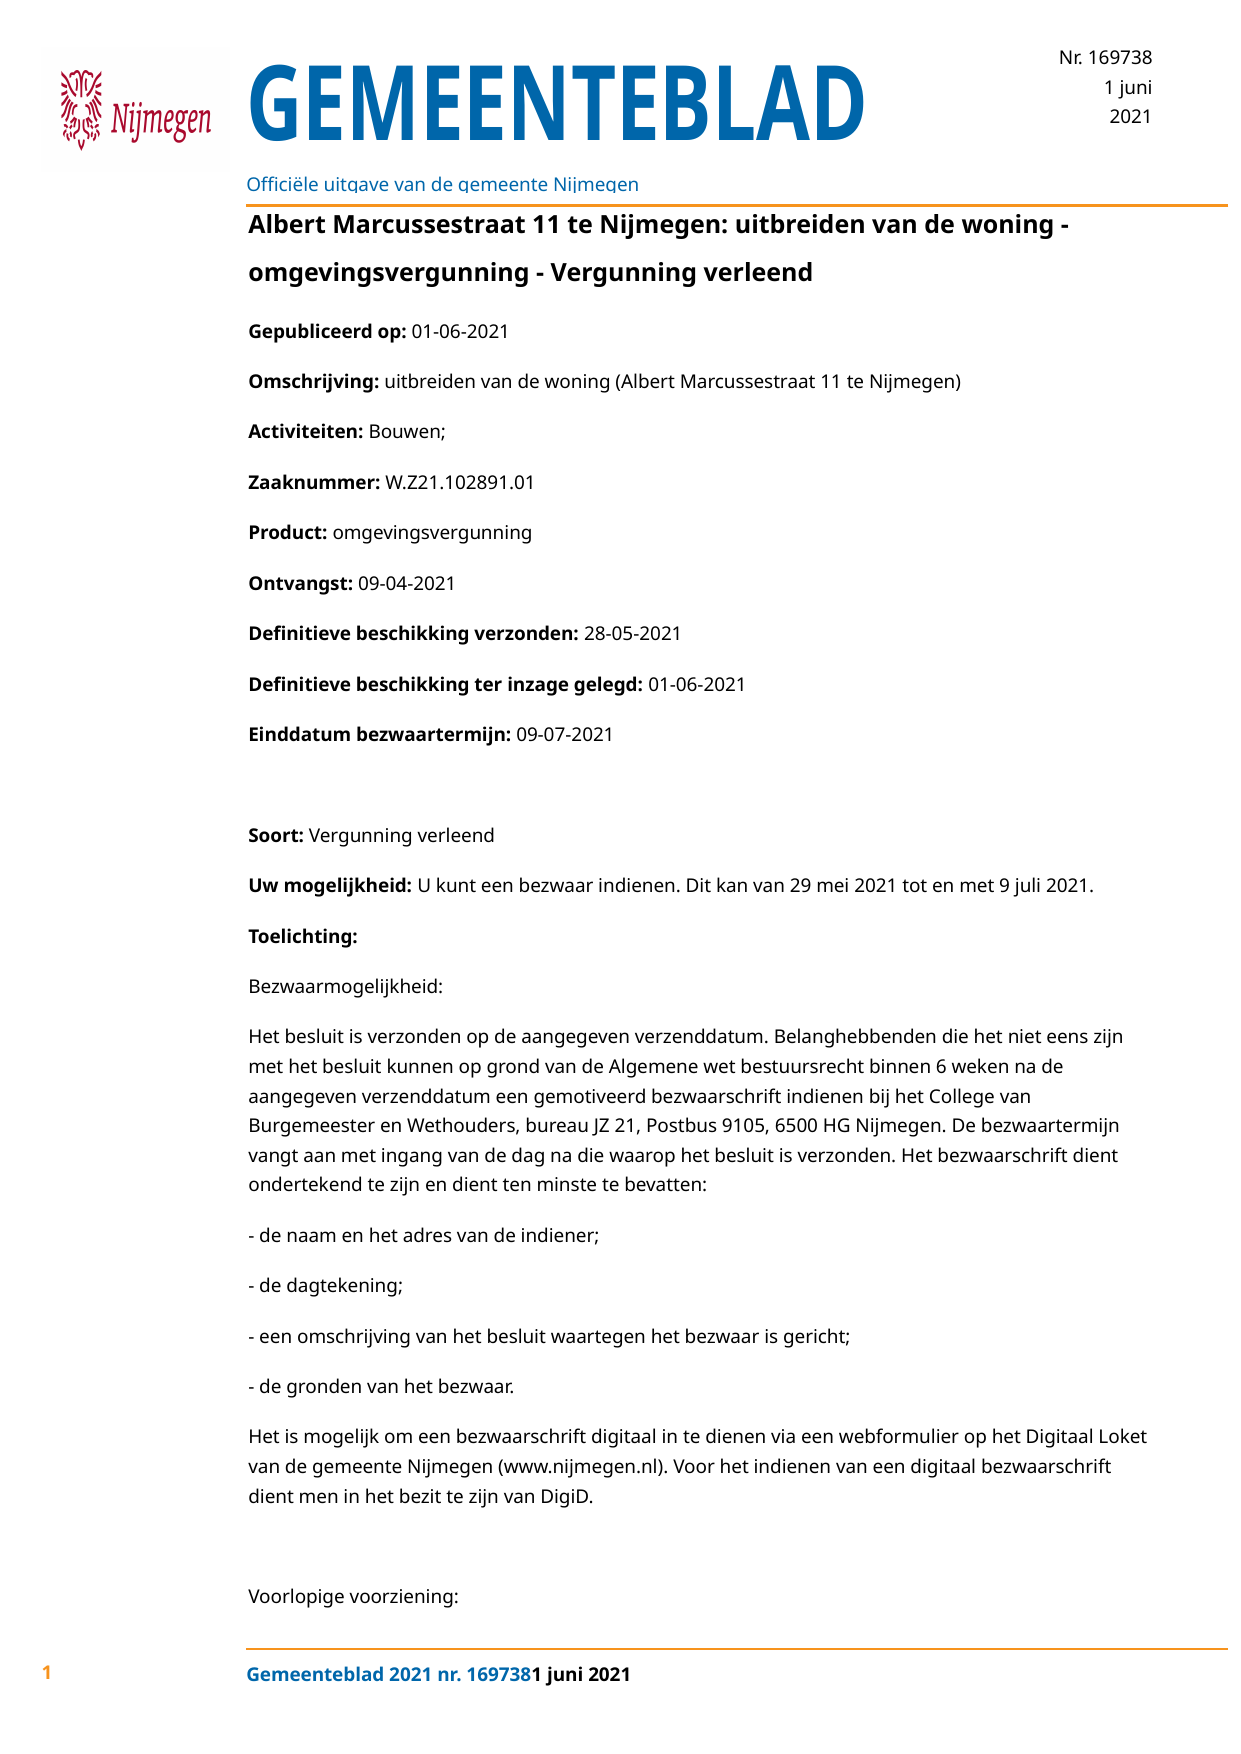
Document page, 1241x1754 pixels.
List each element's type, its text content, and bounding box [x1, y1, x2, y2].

text Einddatum bezwaartermijn: 09-07-2021 [248, 721, 1152, 747]
text Voorlopige voorziening: [248, 1584, 1152, 1609]
text Het is mogelijk om een bezwaarschrift digitaal in te dienen via een webformulier op het Digitaal Loket van de gemeente Nijmegen (www.nijmegen.nl). Voor het indienen van een digitaal bezwaarschrift dient men in het bezit te zijn van DigiD. [248, 1424, 1152, 1509]
text - de naam en het adres van de indiener; [248, 1222, 1152, 1248]
text - de dagtekening; [248, 1272, 1152, 1298]
text Definitieve beschikking ter inzage gelegd: 01-06-2021 [248, 671, 1152, 697]
text Ontvangst: 09-04-2021 [248, 570, 1152, 596]
text Albert Marcussestraat 11 te Nijmegen: uitbreiden van de woning - omgevingsvergunning - Vergunning verleend [248, 207, 1152, 288]
text - een omschrijving van het besluit waartegen het bezwaar is gericht; [248, 1323, 1152, 1349]
text Het besluit is verzonden op de aangegeven verzenddatum. Belanghebbenden die het niet eens zijn met het besluit kunnen op grond van de Algemene wet bestuursrecht binnen 6 weken na de aangegeven verzenddatum een gemotiveerd bezwaarschrift indienen bij het College van Burgemeester en Wethouders, bureau JZ 21, Postbus 9105, 6500 HG Nijmegen. De bezwaartermijn vangt aan met ingang van de dag na die waarop het besluit is verzonden. Het bezwaarschrift dient ondertekend te zijn en dient ten minste te bevatten: [248, 1024, 1152, 1197]
text Bezwaarmogelijkheid: [248, 973, 1152, 999]
text Uw mogelijkheid: U kunt een bezwaar indienen. Dit kan van 29 mei 2021 tot en met 9 juli 2021. [248, 872, 1152, 898]
text Product: omgevingsvergunning [248, 519, 1152, 545]
text Definitieve beschikking verzonden: 28-05-2021 [248, 620, 1152, 646]
text - de gronden van het bezwaar. [248, 1373, 1152, 1399]
text Toelichting: [248, 923, 1152, 949]
text Activiteiten: Bouwen; [248, 419, 1152, 444]
picture [41, 47, 231, 172]
text Soort: Vergunning verleend [248, 822, 1152, 848]
text Omschrijving: uitbreiden van de woning (Albert Marcussestraat 11 te Nijmegen) [248, 368, 1152, 394]
text Gepubliceerd op: 01-06-2021 [248, 318, 1152, 344]
text Zaaknummer: W.Z21.102891.01 [248, 469, 1152, 495]
